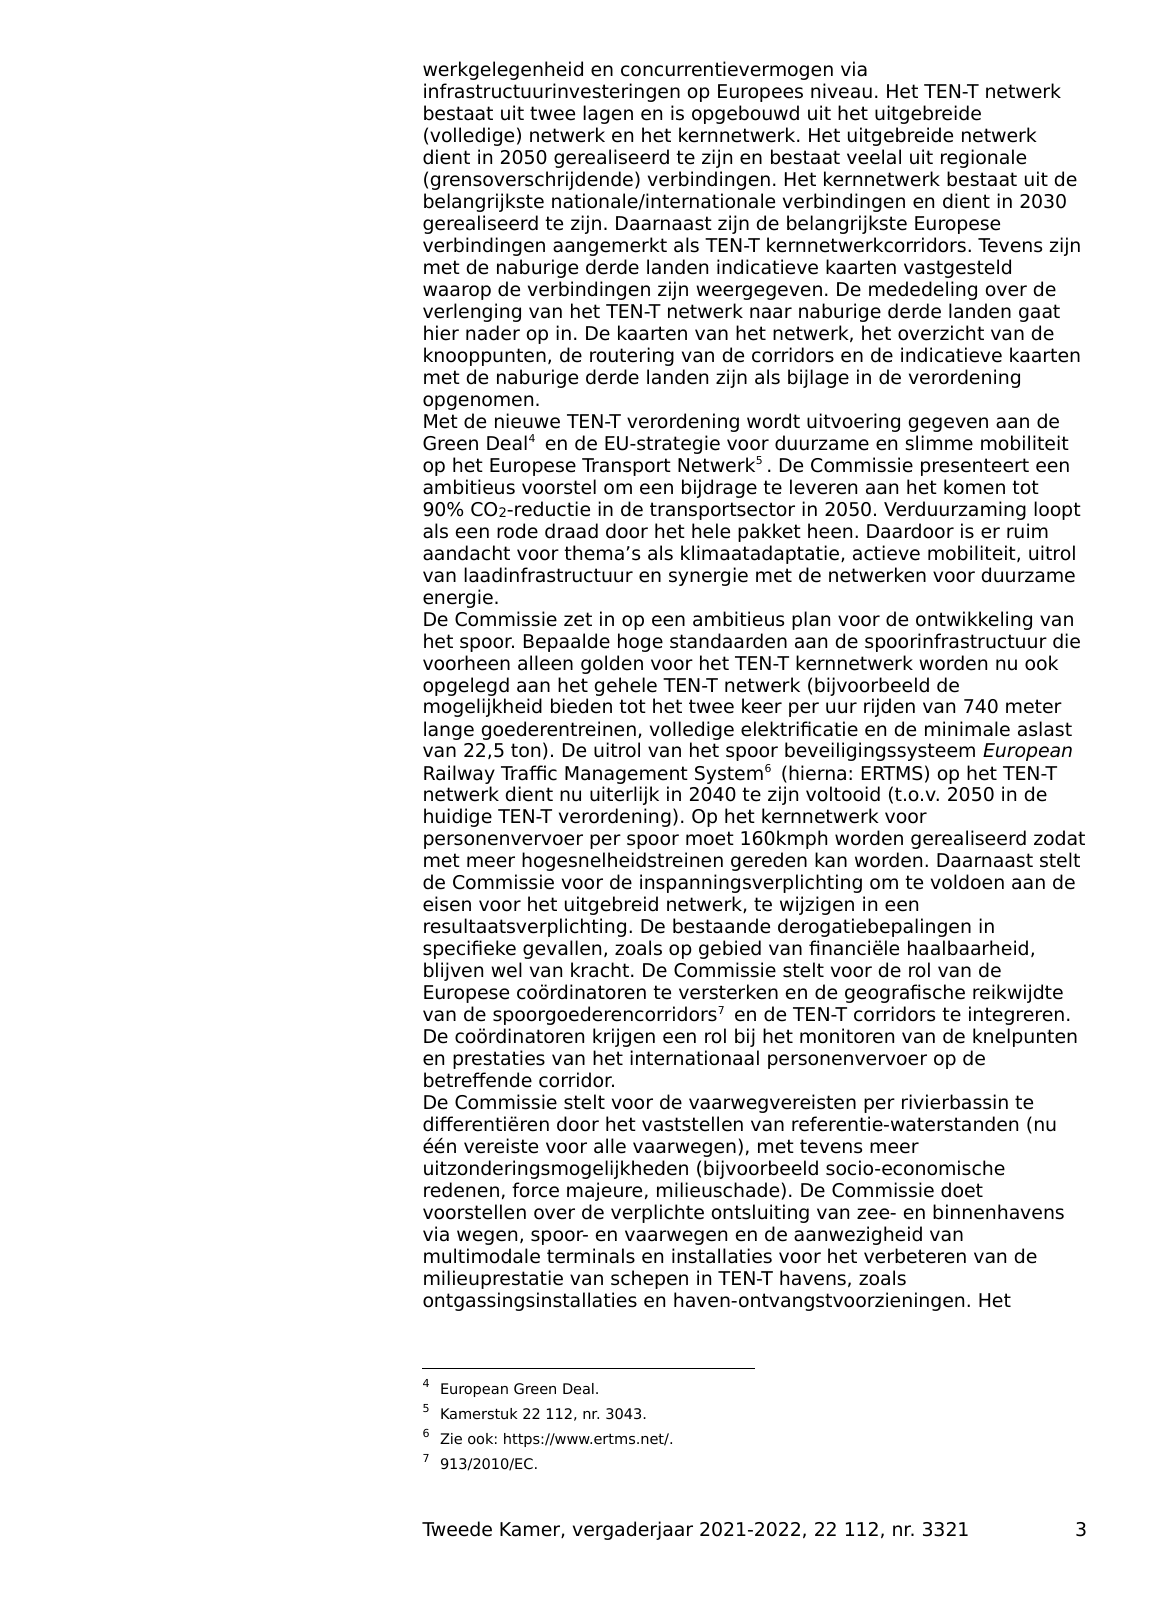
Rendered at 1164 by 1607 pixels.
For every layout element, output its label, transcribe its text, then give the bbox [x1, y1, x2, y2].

text De Commissie zet in op een ambitieus plan voor de ontwikkeling van het spoor. Bepaalde hoge standaarden aan de spoorinfrastructuur die voorheen alleen golden voor het TEN-T kernnetwerk worden nu ook opgelegd aan het gehele TEN-T netwerk (bijvoorbeeld de mogelijkheid bieden tot het twee keer per uur rijden van 740 meter lange goederentreinen, volledige elektrificatie en de minimale aslast van 22,5 ton). De uitrol van het spoor beveiligingssysteem European Railway Traffic Management System (hierna: ERTMS) op het TEN-T netwerk dient nu uiterlijk in 2040 te zijn voltooid (t.o.v. 2050 in de huidige TEN-T verordening). Op het kernnetwerk voor personenvervoer per spoor moet 160kmph worden gerealiseerd zodat met meer hogesnelheidstreinen gereden kan worden. Daarnaast stelt de Commissie voor de inspanningsverplichting om te voldoen aan de eisen voor het uitgebreid netwerk, te wijzigen in een resultaatsverplichting. De bestaande derogatiebepalingen in specifieke gevallen, zoals op gebied van financiële haalbaarheid, blijven wel van kracht. De Commissie stelt voor de rol van de Europese coördinatoren te versterken en de geografische reikwijdte van de spoorgoederencorridors en de TEN-T corridors te integreren. De coördinatoren krijgen een rol bij het monitoren van de knelpunten en prestaties van het internationaal personenvervoer op de betreffende corridor. [422, 608, 1087, 1092]
text Kamerstuk 22 112, nr. 3043. [422, 1402, 1087, 1424]
text Met de nieuwe TEN-T verordening wordt uitvoering gegeven aan de Green Deal en de EU-strategie voor duurzame en slimme mobiliteit op het Europese Transport Netwerk. De Commissie presenteert een ambitieus voorstel om een bijdrage te leveren aan het komen tot 90% CO2-reductie in de transportsector in 2050. Verduurzaming loopt als een rode draad door het hele pakket heen. Daardoor is er ruim aandacht voor thema’s als klimaatadaptatie, actieve mobiliteit, uitrol van laadinfrastructuur en synergie met de netwerken voor duurzame energie. [422, 411, 1087, 608]
text Zie ook: https://www.ertms.net/. [422, 1427, 1087, 1449]
text De Commissie stelt voor de vaarwegvereisten per rivierbassin te differentiëren door het vaststellen van referentie-waterstanden (nu één vereiste voor alle vaarwegen), met tevens meer uitzonderingsmogelijkheden (bijvoorbeeld socio-economische redenen, force majeure, milieuschade). De Commissie doet voorstellen over de verplichte ontsluiting van zee- en binnenhavens via wegen, spoor- en vaarwegen en de aanwezigheid van multimodale terminals en installaties voor het verbeteren van de milieuprestatie van schepen in TEN-T havens, zoals ontgassingsinstallaties en haven-ontvangstvoorzieningen. Het [422, 1092, 1087, 1312]
text European Green Deal. [422, 1377, 1087, 1399]
text 913/2010/EC. [422, 1452, 1087, 1474]
text werkgelegenheid en concurrentievermogen via infrastructuurinvesteringen op Europees niveau. Het TEN-T netwerk bestaat uit twee lagen en is opgebouwd uit het uitgebreide (volledige) netwerk en het kernnetwerk. Het uitgebreide netwerk dient in 2050 gerealiseerd te zijn en bestaat veelal uit regionale (grensoverschrijdende) verbindingen. Het kernnetwerk bestaat uit de belangrijkste nationale/internationale verbindingen en dient in 2030 gerealiseerd te zijn. Daarnaast zijn de belangrijkste Europese verbindingen aangemerkt als TEN-T kernnetwerkcorridors. Tevens zijn met de naburige derde landen indicatieve kaarten vastgesteld waarop de verbindingen zijn weergegeven. De mededeling over de verlenging van het TEN-T netwerk naar naburige derde landen gaat hier nader op in. De kaarten van het netwerk, het overzicht van de knooppunten, de routering van de corridors en de indicatieve kaarten met de naburige derde landen zijn als bijlage in de verordening opgenomen. [422, 59, 1087, 411]
